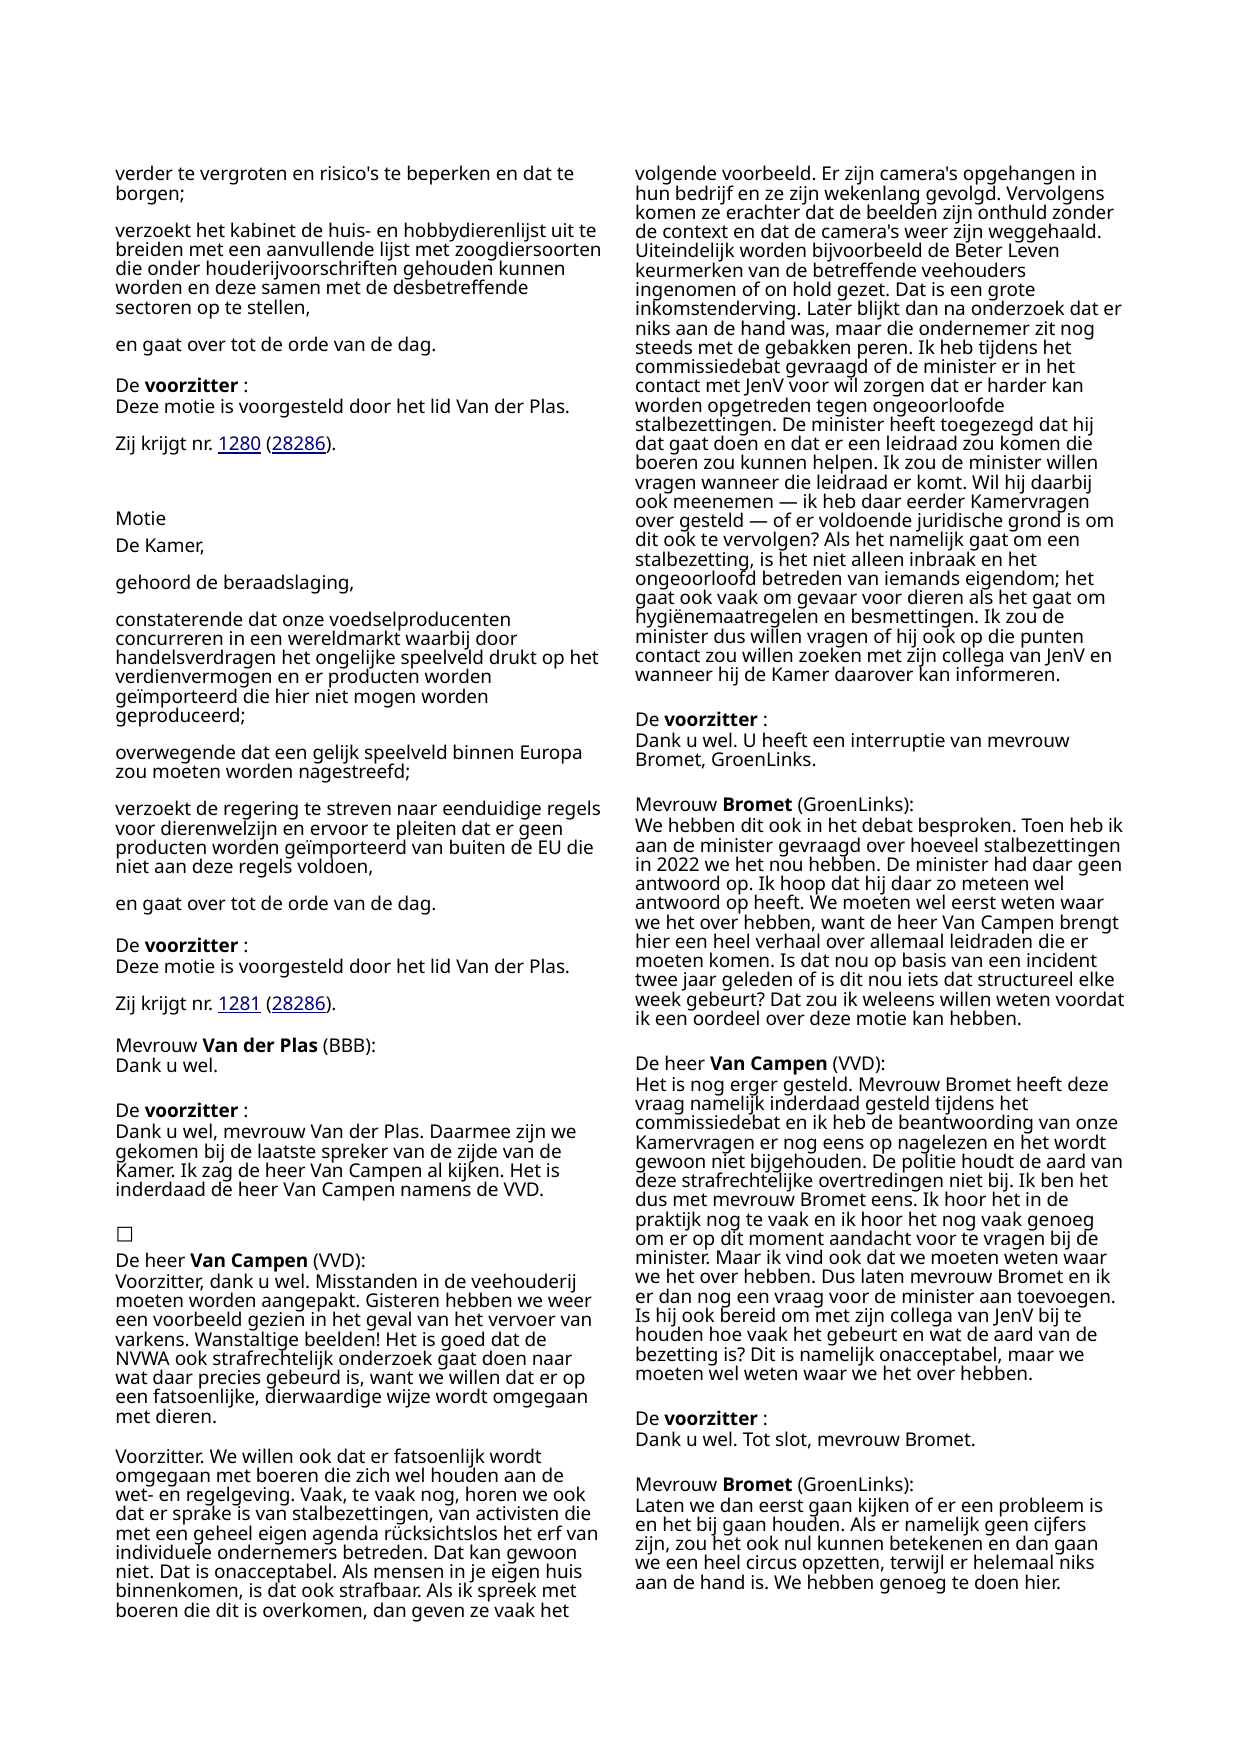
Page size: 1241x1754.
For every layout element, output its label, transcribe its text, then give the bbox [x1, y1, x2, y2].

text De voorzitter : [115, 932, 605, 958]
text De Kamer, [115, 537, 605, 556]
text ⬜ [115, 1221, 605, 1247]
text We hebben dit ook in het debat besproken. Toen heb ik aan de minister gevraagd over hoeveel stalbezettingen in 2022 we het nou hebben. De minister had daar geen antwoord op. Ik hoop dat hij daar zo meteen wel antwoord op heeft. We moeten wel eerst weten waar we het over hebben, want de heer Van Campen brengt hier een heel verhaal over allemaal leidraden die er moeten komen. Is dat nou op basis van een incident twee jaar geleden of is dit nou iets dat structureel elke week gebeurt? Dat zou ik weleens willen weten voordat ik een oordeel over deze motie kan hebben. [635, 817, 1125, 1029]
text Mevrouw Van der Plas (BBB): [115, 1032, 605, 1057]
text Motie [115, 505, 605, 531]
text Dank u wel. Tot slot, mevrouw Bromet. [635, 1431, 1125, 1450]
text verzoekt de regering te streven naar eenduidige regels voor dierenwelzijn en ervoor te pleiten dat er geen producten worden geïmporteerd van buiten de EU die niet aan deze regels voldoen, [115, 800, 605, 877]
text Voorzitter. We willen ook dat er fatsoenlijk wordt omgegaan met boeren die zich wel houden aan de wet- en regelgeving. Vaak, te vaak nog, horen we ook dat er sprake is van stalbezettingen, van activisten die met een geheel eigen agenda rücksichtslos het erf van individuele ondernemers betreden. Dat kan gewoon niet. Dat is onacceptabel. Als mensen in je eigen huis binnenkomen, is dat ook strafbaar. Als ik spreek met boeren die dit is overkomen, dan geven ze vaak het [115, 1448, 605, 1621]
text Het is nog erger gesteld. Mevrouw Bromet heeft deze vraag namelijk inderdaad gesteld tijdens het commissiedebat en ik heb de beantwoording van onze Kamervragen er nog eens op nagelezen en het wordt gewoon niet bijgehouden. De politie houdt de aard van deze strafrechtelijke overtredingen niet bij. Ik ben het dus met mevrouw Bromet eens. Ik hoor het in de praktijk nog te vaak en ik hoor het nog vaak genoeg om er op dit moment aandacht voor te vragen bij de minister. Maar ik vind ook dat we moeten weten waar we het over hebben. Dus laten mevrouw Bromet en ik er dan nog een vraag voor de minister aan toevoegen. Is hij ook bereid om met zijn collega van JenV bij te houden hoe vaak het gebeurt en wat de aard van de bezetting is? Dit is namelijk onacceptabel, maar we moeten wel weten waar we het over hebben. [635, 1076, 1125, 1384]
text overwegende dat een gelijk speelveld binnen Europa zou moeten worden nagestreefd; [115, 744, 605, 782]
text De heer Van Campen (VVD): [635, 1050, 1125, 1076]
text Laten we dan eerst gaan kijken of er een probleem is en het bij gaan houden. Als er namelijk geen cijfers zijn, zou het ook nul kunnen betekenen en dan gaan we een heel circus opzetten, terwijl er helemaal niks aan de hand is. We hebben genoeg te doen hier. [635, 1497, 1125, 1593]
text verder te vergroten en risico's te beperken en dat te borgen; [115, 165, 605, 204]
text volgende voorbeeld. Er zijn camera's opgehangen in hun bedrijf en ze zijn wekenlang gevolgd. Vervolgens komen ze erachter dat de beelden zijn onthuld zonder de context en dat de camera's weer zijn weggehaald. Uiteindelijk worden bijvoorbeeld de Beter Leven keurmerken van de betreffende veehouders ingenomen of on hold gezet. Dat is een grote inkomstenderving. Later blijkt dan na onderzoek dat er niks aan de hand was, maar die ondernemer zit nog steeds met de gebakken peren. Ik heb tijdens het commissiedebat gevraagd of de minister er in het contact met JenV voor wil zorgen dat er harder kan worden opgetreden tegen ongeoorloofde stalbezettingen. De minister heeft toegezegd dat hij dat gaat doen en dat er een leidraad zou komen die boeren zou kunnen helpen. Ik zou de minister willen vragen wanneer die leidraad er komt. Wil hij daarbij ook meenemen — ik heb daar eerder Kamervragen over gesteld — of er voldoende juridische grond is om dit ook te vervolgen? Als het namelijk gaat om een stalbezetting, is het niet alleen inbraak en het ongeoorloofd betreden van iemands eigendom; het gaat ook vaak om gevaar voor dieren als het gaat om hygiënemaatregelen en besmettingen. Ik zou de minister dus willen vragen of hij ook op die punten contact zou willen zoeken met zijn collega van JenV en wanneer hij de Kamer daarover kan informeren. [635, 165, 1125, 686]
text Zij krijgt nr. 1281 (28286). [115, 995, 605, 1014]
text verzoekt het kabinet de huis- en hobbydierenlijst uit te breiden met een aanvullende lijst met zoogdiersoorten die onder houderijvoorschriften gehouden kunnen worden en deze samen met de desbetreffende sectoren op te stellen, [115, 222, 605, 318]
text De voorzitter : [635, 1405, 1125, 1431]
text constaterende dat onze voedselproducenten concurreren in een wereldmarkt waarbij door handelsverdragen het ongelijke speelveld drukt op het verdienvermogen en er producten worden geïmporteerd die hier niet mogen worden geproduceerd; [115, 611, 605, 726]
text De voorzitter : [635, 706, 1125, 732]
text en gaat over tot de orde van de dag. [115, 336, 605, 355]
text Zij krijgt nr. 1280 (28286). [115, 435, 605, 454]
text gehoord de beraadslaging, [115, 574, 605, 593]
text De heer Van Campen (VVD): [115, 1247, 605, 1273]
text Dank u wel, mevrouw Van der Plas. Daarmee zijn we gekomen bij de laatste spreker van de zijde van de Kamer. Ik zag de heer Van Campen al kijken. Het is inderdaad de heer Van Campen namens de VVD. [115, 1123, 605, 1200]
text Dank u wel. [115, 1057, 605, 1077]
text Mevrouw Bromet (GroenLinks): [635, 792, 1125, 817]
text De voorzitter : [115, 1098, 605, 1123]
text Voorzitter, dank u wel. Misstanden in de veehouderij moeten worden aangepakt. Gisteren hebben we weer een voorbeeld gezien in het geval van het vervoer van varkens. Wanstaltige beelden! Het is goed dat de NVWA ook strafrechtelijk onderzoek gaat doen naar wat daar precies gebeurd is, want we willen dat er op een fatsoenlijke, dierwaardige wijze wordt omgegaan met dieren. [115, 1273, 605, 1427]
text De voorzitter : [115, 373, 605, 398]
text Deze motie is voorgesteld door het lid Van der Plas. [115, 398, 605, 418]
text Deze motie is voorgesteld door het lid Van der Plas. [115, 958, 605, 977]
text Dank u wel. U heeft een interruptie van mevrouw Bromet, GroenLinks. [635, 732, 1125, 771]
text Mevrouw Bromet (GroenLinks): [635, 1471, 1125, 1497]
text en gaat over tot de orde van de dag. [115, 895, 605, 914]
